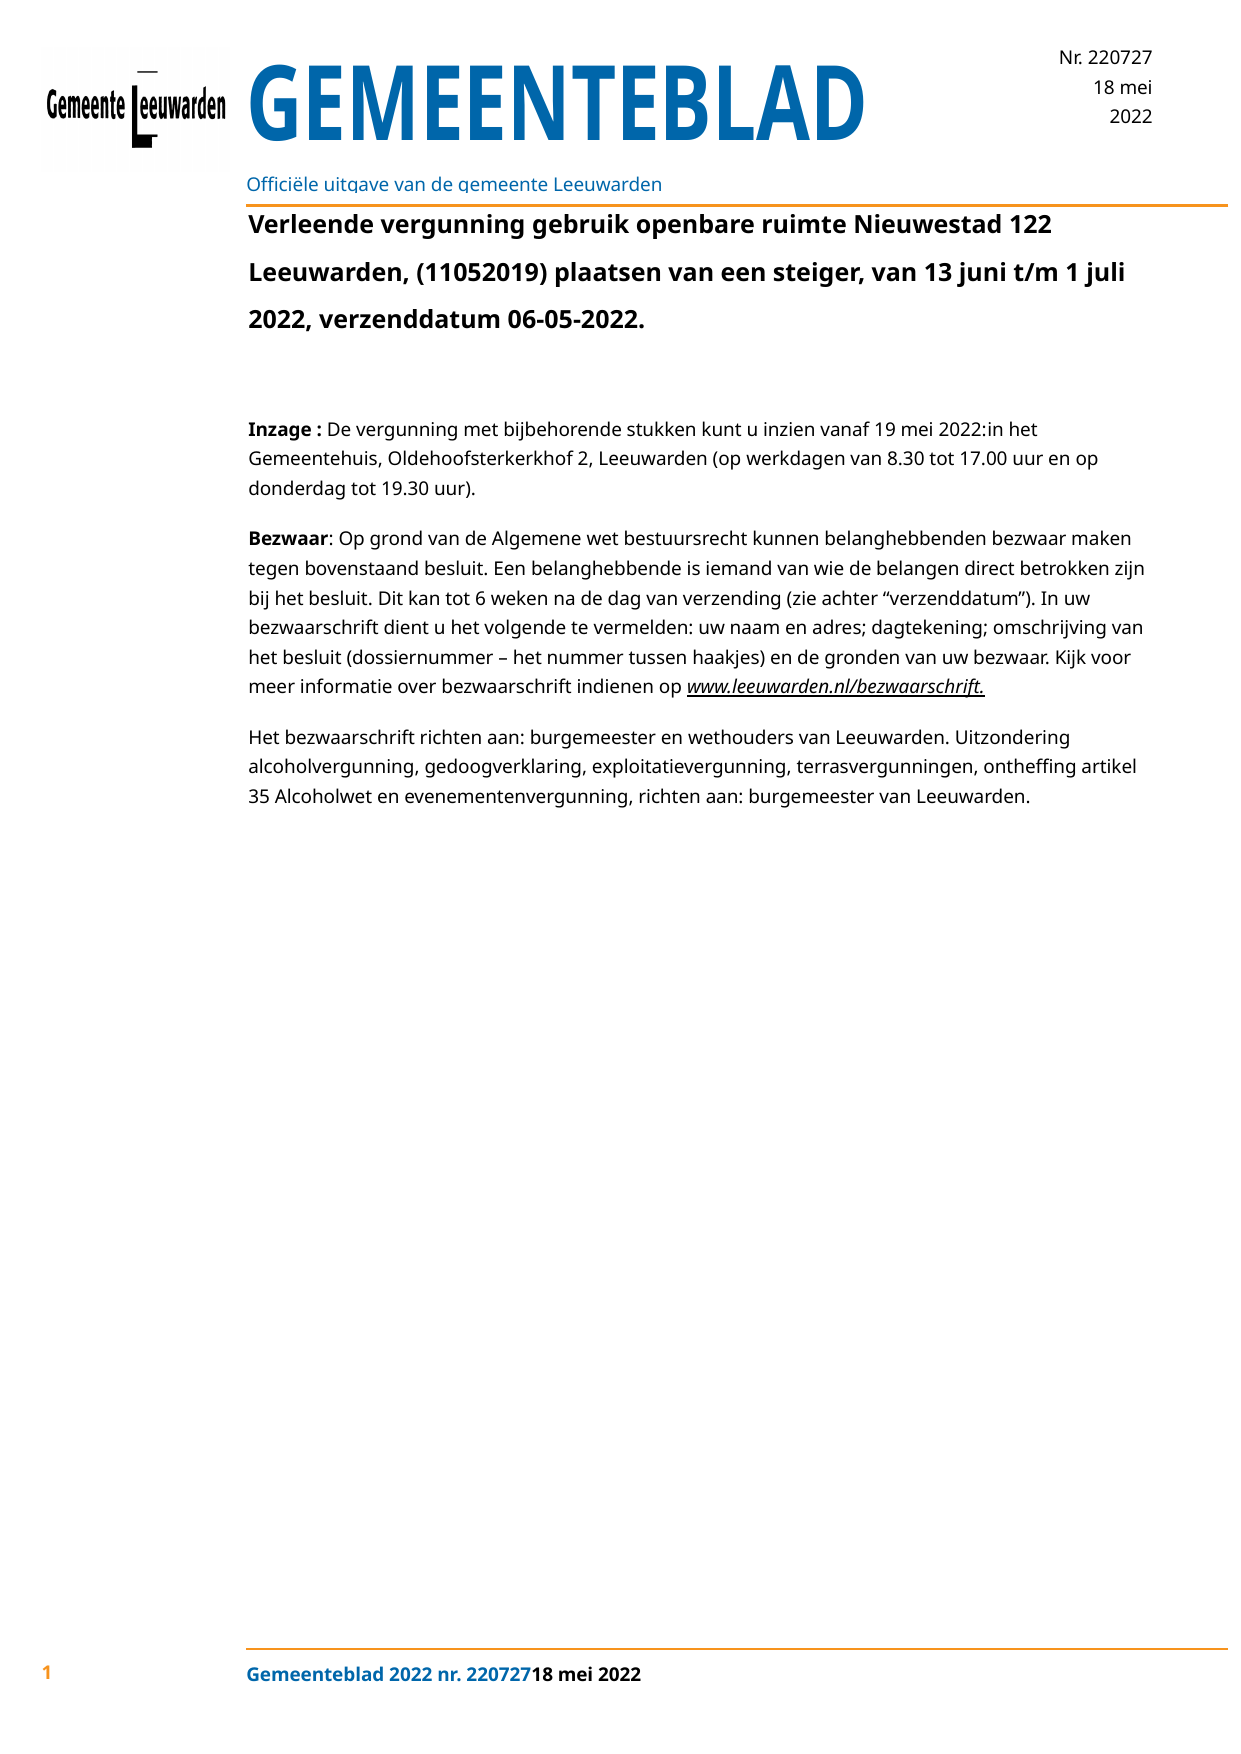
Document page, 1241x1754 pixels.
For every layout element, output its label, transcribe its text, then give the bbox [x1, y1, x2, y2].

text Het bezwaarschrift richten aan: burgemeester en wethouders van Leeuwarden. Uitzondering alcoholvergunning, gedoogverklaring, exploitatievergunning, terrasvergunningen, ontheffing artikel 35 Alcoholwet en evenementenvergunning, richten aan: burgemeester van Leeuwarden. [248, 724, 1152, 809]
picture [41, 47, 231, 172]
text Bezwaar: Op grond van de Algemene wet bestuursrecht kunnen belanghebbenden bezwaar maken tegen bovenstaand besluit. Een belanghebbende is iemand van wie de belangen direct betrokken zijn bij het besluit. Dit kan tot 6 weken na de dag van verzending (zie achter “verzenddatum”). In uw bezwaarschrift dient u het volgende te vermelden: uw naam en adres; dagtekening; omschrijving van het besluit (dossiernummer – het nummer tussen haakjes) en de gronden van uw bezwaar. Kijk voor meer informatie over bezwaarschrift indienen op www.leeuwarden.nl/bezwaarschrift. [248, 526, 1152, 699]
text Inzage : De vergunning met bijbehorende stukken kunt u inzien vanaf 19 mei 2022:in het Gemeentehuis, Oldehoofsterkerkhof 2, Leeuwarden (op werkdagen van 8.30 tot 17.00 uur en op donderdag tot 19.30 uur). [248, 416, 1152, 501]
text Verleende vergunning gebruik openbare ruimte Nieuwestad 122 Leeuwarden, (11052019) plaatsen van een steiger, van 13 juni t/m 1 juli 2022, verzenddatum 06-05-2022. [248, 207, 1152, 336]
